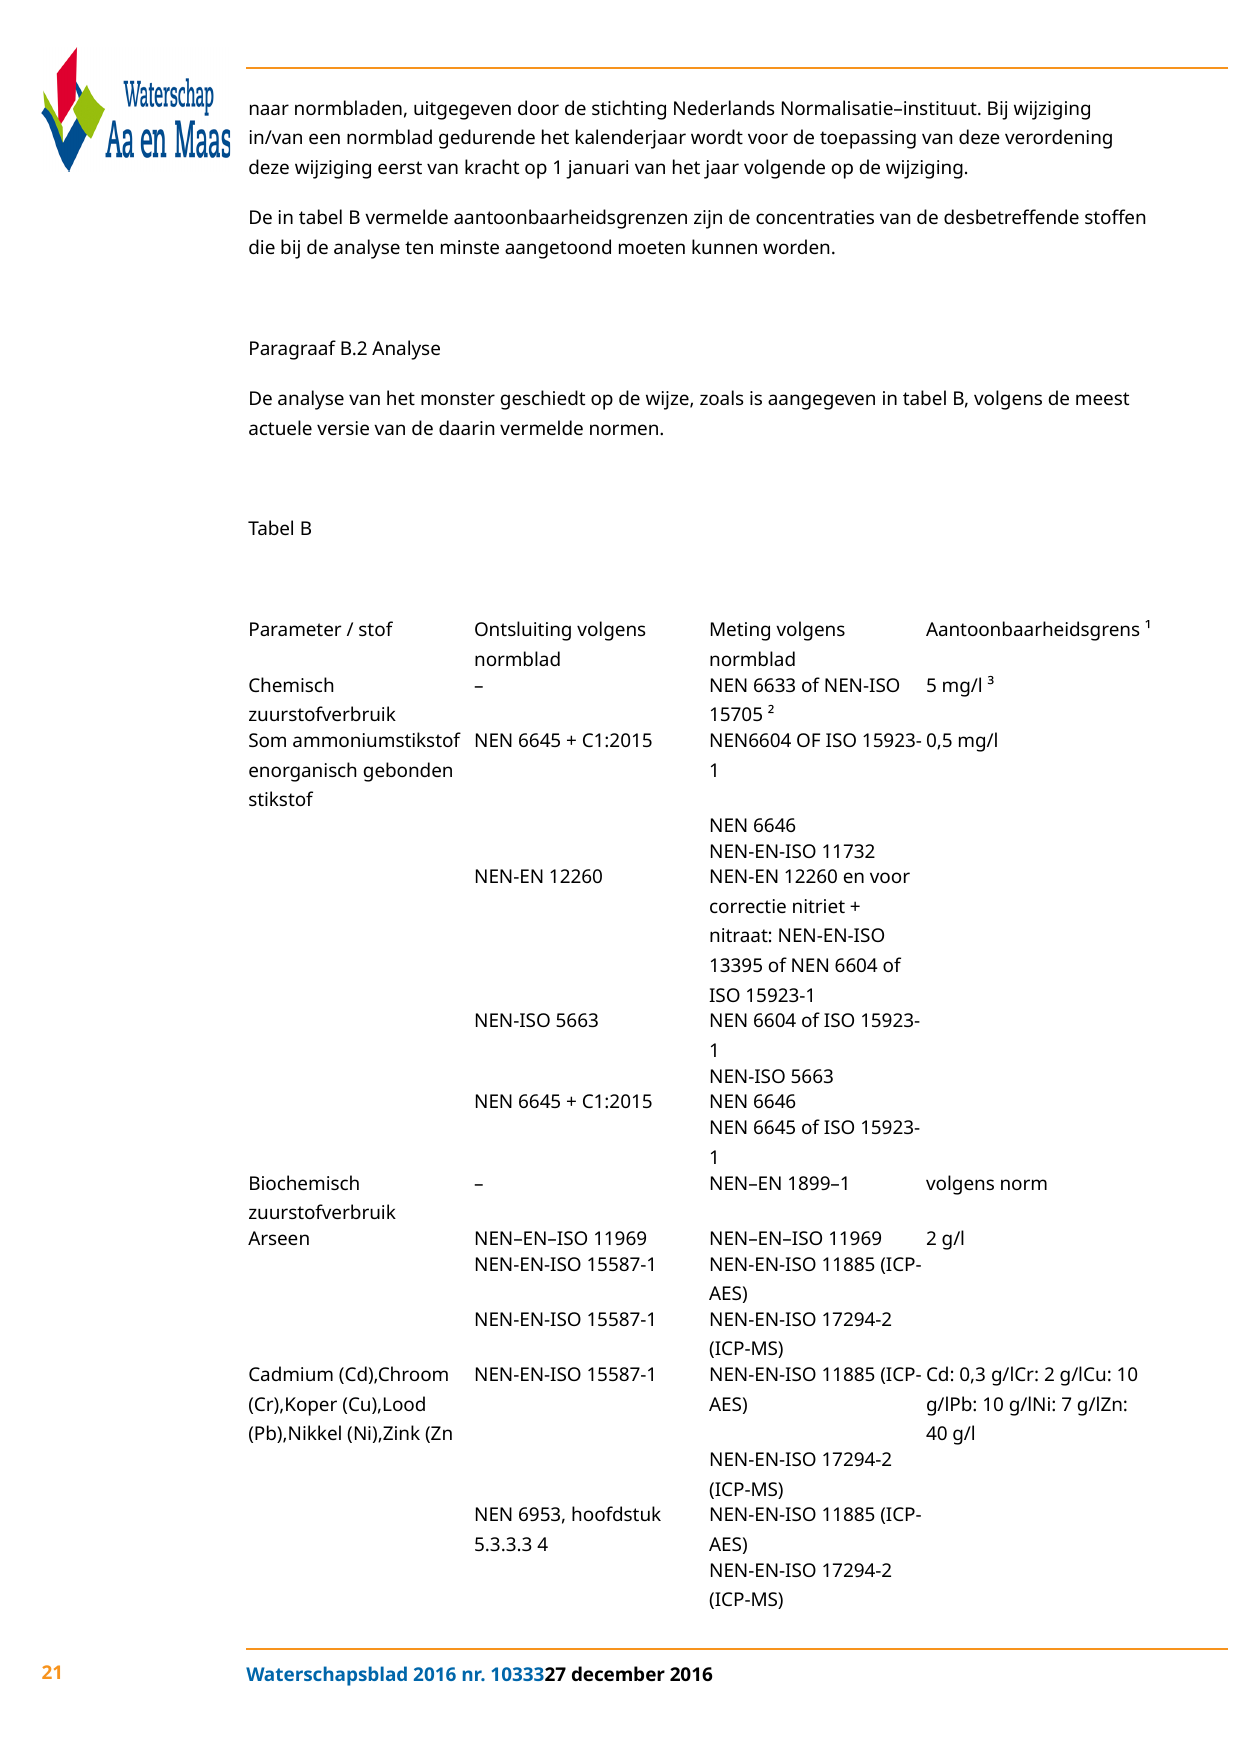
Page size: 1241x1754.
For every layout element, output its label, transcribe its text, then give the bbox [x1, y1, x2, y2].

table_cell NEN-ISO 5663 [474, 1008, 709, 1063]
table_cell [926, 1114, 1152, 1170]
table_cell NEN-EN-ISO 15587-1 [474, 1251, 709, 1306]
table_cell volgens norm [926, 1170, 1152, 1225]
table_cell [926, 1557, 1152, 1612]
table_header Parameter / stof [248, 617, 474, 672]
table_cell [248, 1446, 474, 1502]
table_cell NEN-EN-ISO 15587-1 [474, 1361, 709, 1446]
table_cell NEN-EN 12260 [474, 864, 709, 1008]
table_cell NEN-EN-ISO 17294-2 (ICP-MS) [709, 1446, 926, 1502]
table_cell – [474, 672, 709, 727]
table_cell NEN-EN-ISO 11732 [709, 838, 926, 863]
table_cell Chemisch zuurstofverbruik [248, 672, 474, 727]
table_cell NEN–EN–ISO 11969 [474, 1225, 709, 1251]
table_cell NEN 6604 of ISO 15923-1 [709, 1008, 926, 1063]
table_cell [926, 1008, 1152, 1063]
table_cell NEN-EN 12260 en voor correctie nitriet + nitraat: NEN-EN-ISO 13395 of NEN 6604 of ISO 15923-1 [709, 864, 926, 1008]
table_cell [248, 838, 474, 863]
table_cell [474, 1557, 709, 1612]
table_cell [248, 812, 474, 838]
table_cell – [474, 1170, 709, 1225]
table_cell NEN6604 OF ISO 15923-1 [709, 727, 926, 812]
text Paragraaf B.2 Analyse [248, 335, 1152, 361]
table_cell NEN-EN-ISO 11885 (ICP-AES) [709, 1502, 926, 1557]
table_cell [248, 1251, 474, 1306]
table_cell NEN-ISO 5663 [709, 1063, 926, 1089]
table_cell NEN-EN-ISO 17294-2 (ICP-MS) [709, 1306, 926, 1361]
table_cell [248, 1089, 474, 1114]
text De in tabel B vermelde aantoonbaarheidsgrenzen zijn de concentraties van de desbetreffende stoffen die bij de analyse ten minste aangetoond moeten kunnen worden. [248, 204, 1152, 260]
table_cell NEN-EN-ISO 15587-1 [474, 1306, 709, 1361]
table_cell 5 mg/l ³ [926, 672, 1152, 727]
table_cell Cadmium (Cd),Chroom (Cr),Koper (Cu),Lood (Pb),Nikkel (Ni),Zink (Zn [248, 1361, 474, 1446]
table_cell [474, 812, 709, 838]
table_cell NEN 6633 of NEN-ISO 15705 ² [709, 672, 926, 727]
table_cell [926, 864, 1152, 1008]
table_cell [926, 838, 1152, 863]
table_cell NEN 6953, hoofdstuk 5.3.3.3 4 [474, 1502, 709, 1557]
table_cell NEN 6645 + C1:2015 [474, 1089, 709, 1114]
table_cell NEN 6645 of ISO 15923-1 [709, 1114, 926, 1170]
table_cell [926, 812, 1152, 838]
table_cell [926, 1306, 1152, 1361]
text De analyse van het monster geschiedt op de wijze, zoals is aangegeven in tabel B, volgens de meest actuele versie van de daarin vermelde normen. [248, 385, 1152, 441]
table_cell NEN-EN-ISO 11885 (ICP-AES) [709, 1251, 926, 1306]
picture [41, 47, 231, 172]
text Tabel B [248, 516, 1152, 541]
table_cell Cd: 0,3 g/lCr: 2 g/lCu: 10 g/lPb: 10 g/lNi: 7 g/lZn: 40 g/l [926, 1361, 1152, 1446]
table_cell [248, 864, 474, 1008]
table_cell [248, 1063, 474, 1089]
table_cell [926, 1502, 1152, 1557]
table_cell NEN-EN-ISO 17294-2 (ICP-MS) [709, 1557, 926, 1612]
table_header Meting volgens normblad [709, 617, 926, 672]
table_cell [248, 1502, 474, 1557]
table_header Ontsluiting volgens normblad [474, 617, 709, 672]
table_cell [474, 1063, 709, 1089]
table_cell [926, 1446, 1152, 1502]
table_cell [248, 1008, 474, 1063]
table_cell Som ammoniumstikstof enorganisch gebonden stikstof [248, 727, 474, 812]
text naar normbladen, uitgegeven door de stichting Nederlands Normalisatie–instituut. Bij wijziging in/van een normblad gedurende het kalenderjaar wordt voor de toepassing van deze verordening deze wijziging eerst van kracht op 1 januari van het jaar volgende op de wijziging. [248, 95, 1152, 180]
table_cell [926, 1251, 1152, 1306]
table_cell 0,5 mg/l [926, 727, 1152, 812]
table_cell NEN 6646 [709, 812, 926, 838]
table_cell NEN-EN-ISO 11885 (ICP-AES) [709, 1361, 926, 1446]
table_cell Biochemisch zuurstofverbruik [248, 1170, 474, 1225]
table_cell [248, 1557, 474, 1612]
table_cell NEN–EN 1899–1 [709, 1170, 926, 1225]
table_cell Arseen [248, 1225, 474, 1251]
table_cell [926, 1063, 1152, 1089]
table_cell [474, 1446, 709, 1502]
table_cell [474, 838, 709, 863]
table_cell [248, 1306, 474, 1361]
table_header Aantoonbaarheidsgrens ¹ [926, 617, 1152, 672]
table_cell [474, 1114, 709, 1170]
table_cell NEN–EN–ISO 11969 [709, 1225, 926, 1251]
table_cell [926, 1089, 1152, 1114]
table_cell 2 g/l [926, 1225, 1152, 1251]
table_cell [248, 1114, 474, 1170]
table_cell NEN 6645 + C1:2015 [474, 727, 709, 812]
table_cell NEN 6646 [709, 1089, 926, 1114]
